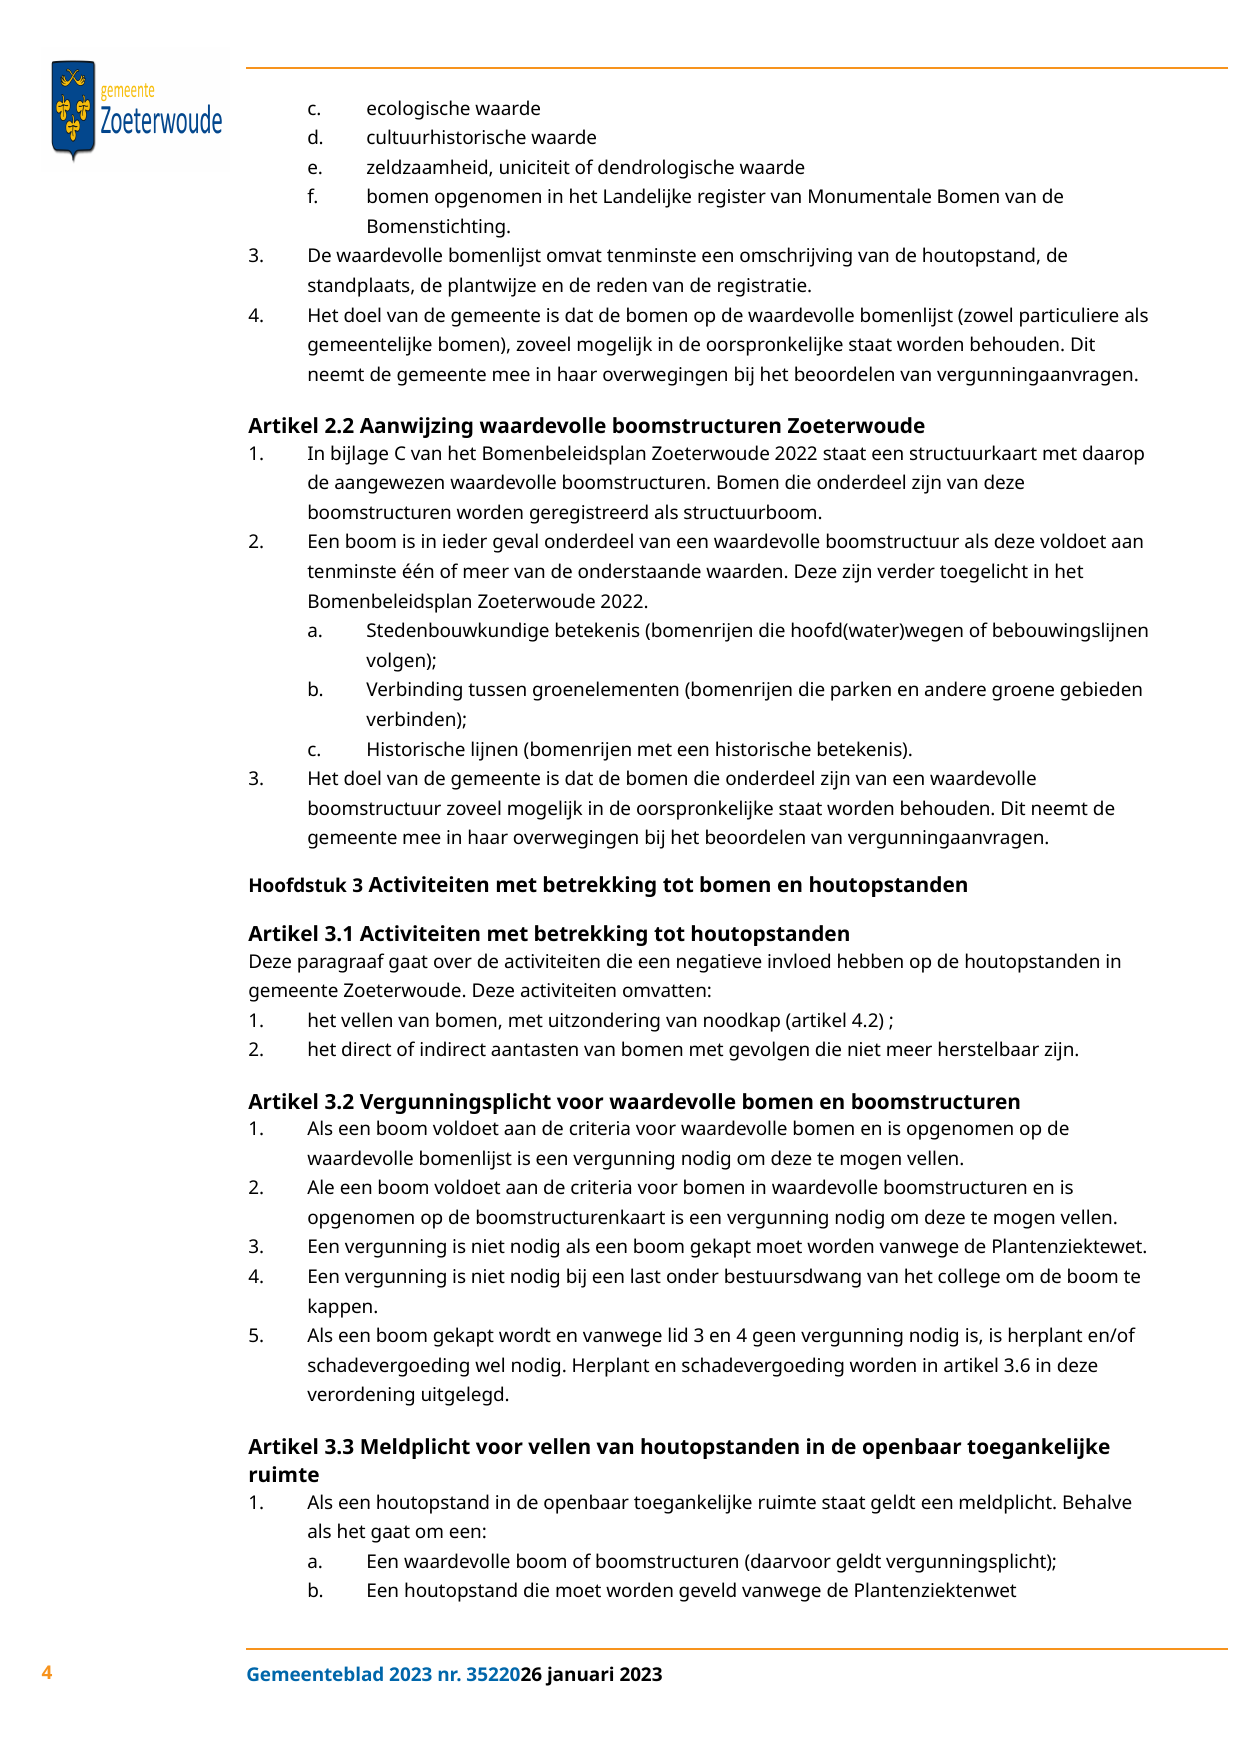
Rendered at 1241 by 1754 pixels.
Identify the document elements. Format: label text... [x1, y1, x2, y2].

list Een boom is in ieder geval onderdeel van een waardevolle boomstructuur als deze voldoet aan tenminste één of meer van de onderstaande waarden. Deze zijn verder toegelicht in het Bomenbeleidsplan Zoeterwoude 2022. [248, 529, 1152, 613]
list Stedenbouwkundige betekenis (bomenrijen die hoofd(water)wegen of bebouwingslijnen volgen); [307, 617, 1152, 673]
text Artikel 3.2 Vergunningsplicht voor waardevolle bomen en boomstructuren [248, 1087, 1152, 1115]
list Ale een boom voldoet aan de criteria voor bomen in waardevolle boomstructuren en is opgenomen op de boomstructurenkaart is een vergunning nodig om deze te mogen vellen. [248, 1174, 1152, 1230]
picture [41, 47, 231, 172]
list Als een boom gekapt wordt en vanwege lid 3 en 4 geen vergunning nodig is, is herplant en/of schadevergoeding wel nodig. Herplant en schadevergoeding worden in artikel 3.6 in deze verordening uitgelegd. [248, 1322, 1152, 1407]
list Verbinding tussen groenelementen (bomenrijen die parken en andere groene gebieden verbinden); [307, 677, 1152, 732]
list cultuurhistorische waarde [307, 124, 1152, 150]
list Historische lijnen (bomenrijen met een historische betekenis). [307, 736, 1152, 761]
list De waardevolle bomenlijst omvat tenminste een omschrijving van de houtopstand, de standplaats, de plantwijze en de reden van de registratie. [248, 243, 1152, 298]
list In bijlage C van het Bomenbeleidsplan Zoeterwoude 2022 staat een structuurkaart met daarop de aangewezen waardevolle boomstructuren. Bomen die onderdeel zijn van deze boomstructuren worden geregistreerd als structuurboom. [248, 440, 1152, 525]
list Een vergunning is niet nodig bij een last onder bestuursdwang van het college om de boom te kappen. [248, 1263, 1152, 1319]
list het direct of indirect aantasten van bomen met gevolgen die niet meer herstelbaar zijn. [248, 1037, 1152, 1062]
list het vellen van bomen, met uitzondering van noodkap (artikel 4.2) ; [248, 1007, 1152, 1033]
text Hoofdstuk 3 Activiteiten met betrekking tot bomen en houtopstanden [248, 870, 1152, 898]
list Het doel van de gemeente is dat de bomen die onderdeel zijn van een waardevolle boomstructuur zoveel mogelijk in de oorspronkelijke staat worden behouden. Dit neemt de gemeente mee in haar overwegingen bij het beoordelen van vergunningaanvragen. [248, 765, 1152, 850]
list Een waardevolle boom of boomstructuren (daarvoor geldt vergunningsplicht); [307, 1548, 1152, 1574]
list Een houtopstand die moet worden geveld vanwege de Plantenziektenwet [307, 1578, 1152, 1603]
list zeldzaamheid, uniciteit of dendrologische waarde [307, 154, 1152, 180]
text Artikel 2.2 Aanwijzing waardevolle boomstructuren Zoeterwoude [248, 411, 1152, 440]
list Een vergunning is niet nodig als een boom gekapt moet worden vanwege de Plantenziektewet. [248, 1234, 1152, 1259]
list Als een boom voldoet aan de criteria voor waardevolle bomen en is opgenomen op de waardevolle bomenlijst is een vergunning nodig om deze te mogen vellen. [248, 1115, 1152, 1171]
list Als een houtopstand in de openbaar toegankelijke ruimte staat geldt een meldplicht. Behalve als het gaat om een: [248, 1489, 1152, 1544]
list ecologische waarde [307, 95, 1152, 121]
list bomen opgenomen in het Landelijke register van Monumentale Bomen van de Bomenstichting. [307, 183, 1152, 239]
list Het doel van de gemeente is dat de bomen op de waardevolle bomenlijst (zowel particuliere als gemeentelijke bomen), zoveel mogelijk in de oorspronkelijke staat worden behouden. Dit neemt de gemeente mee in haar overwegingen bij het beoordelen van vergunningaanvragen. [248, 302, 1152, 387]
text Artikel 3.1 Activiteiten met betrekking tot houtopstanden [248, 919, 1152, 948]
text Artikel 3.3 Meldplicht voor vellen van houtopstanden in de openbaar toegankelijke ruimte [248, 1432, 1152, 1489]
text Deze paragraaf gaat over de activiteiten die een negatieve invloed hebben op de houtopstanden in gemeente Zoeterwoude. Deze activiteiten omvatten: [248, 948, 1152, 1003]
